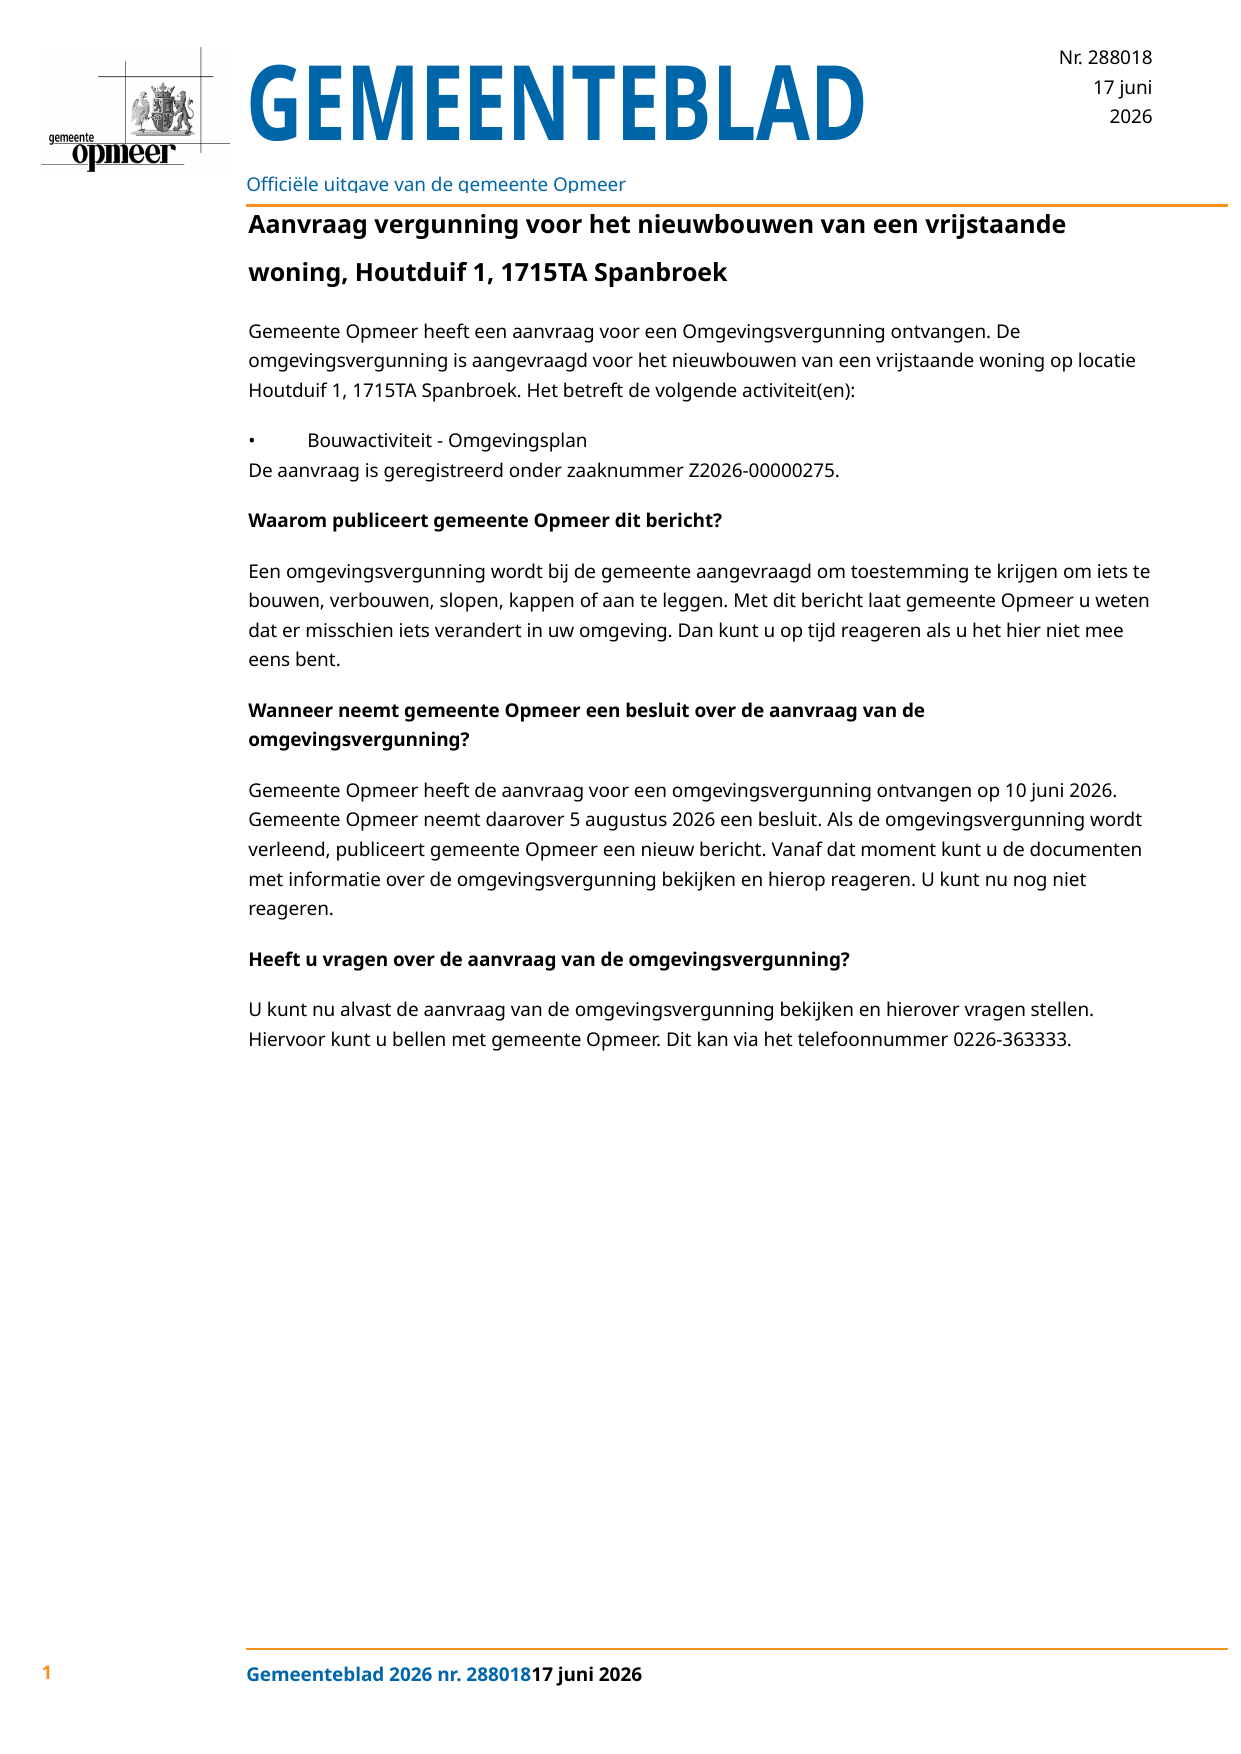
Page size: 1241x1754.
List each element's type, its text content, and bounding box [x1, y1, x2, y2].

text Gemeente Opmeer heeft een aanvraag voor een Omgevingsvergunning ontvangen. De omgevingsvergunning is aangevraagd voor het nieuwbouwen van een vrijstaande woning op locatie Houtduif 1, 1715TA Spanbroek. Het betreft de volgende activiteit(en): [248, 318, 1152, 403]
list Bouwactiviteit - Omgevingsplan [248, 427, 1152, 453]
text Wanneer neemt gemeente Opmeer een besluit over de aanvraag van de omgevingsvergunning? [248, 697, 1152, 752]
text Waarom publiceert gemeente Opmeer dit bericht? [248, 507, 1152, 533]
text Een omgevingsvergunning wordt bij de gemeente aangevraagd om toestemming te krijgen om iets te bouwen, verbouwen, slopen, kappen of aan te leggen. Met dit bericht laat gemeente Opmeer u weten dat er misschien iets verandert in uw omgeving. Dan kunt u op tijd reageren als u het hier niet mee eens bent. [248, 558, 1152, 672]
text Aanvraag vergunning voor het nieuwbouwen van een vrijstaande woning, Houtduif 1, 1715TA Spanbroek [248, 207, 1152, 288]
text De aanvraag is geregistreerd onder zaaknummer Z2026-00000275. [248, 457, 1152, 483]
text U kunt nu alvast de aanvraag van de omgevingsvergunning bekijken en hierover vragen stellen. Hiervoor kunt u bellen met gemeente Opmeer. Dit kan via het telefoonnummer 0226-363333. [248, 996, 1152, 1052]
text Gemeente Opmeer heeft de aanvraag voor een omgevingsvergunning ontvangen op 10 juni 2026. Gemeente Opmeer neemt daarover 5 augustus 2026 een besluit. Als de omgevingsvergunning wordt verleend, publiceert gemeente Opmeer een nieuw bericht. Vanaf dat moment kunt u de documenten met informatie over de omgevingsvergunning bekijken en hierop reageren. U kunt nu nog niet reageren. [248, 777, 1152, 921]
text Heeft u vragen over de aanvraag van de omgevingsvergunning? [248, 946, 1152, 972]
picture [41, 47, 231, 172]
